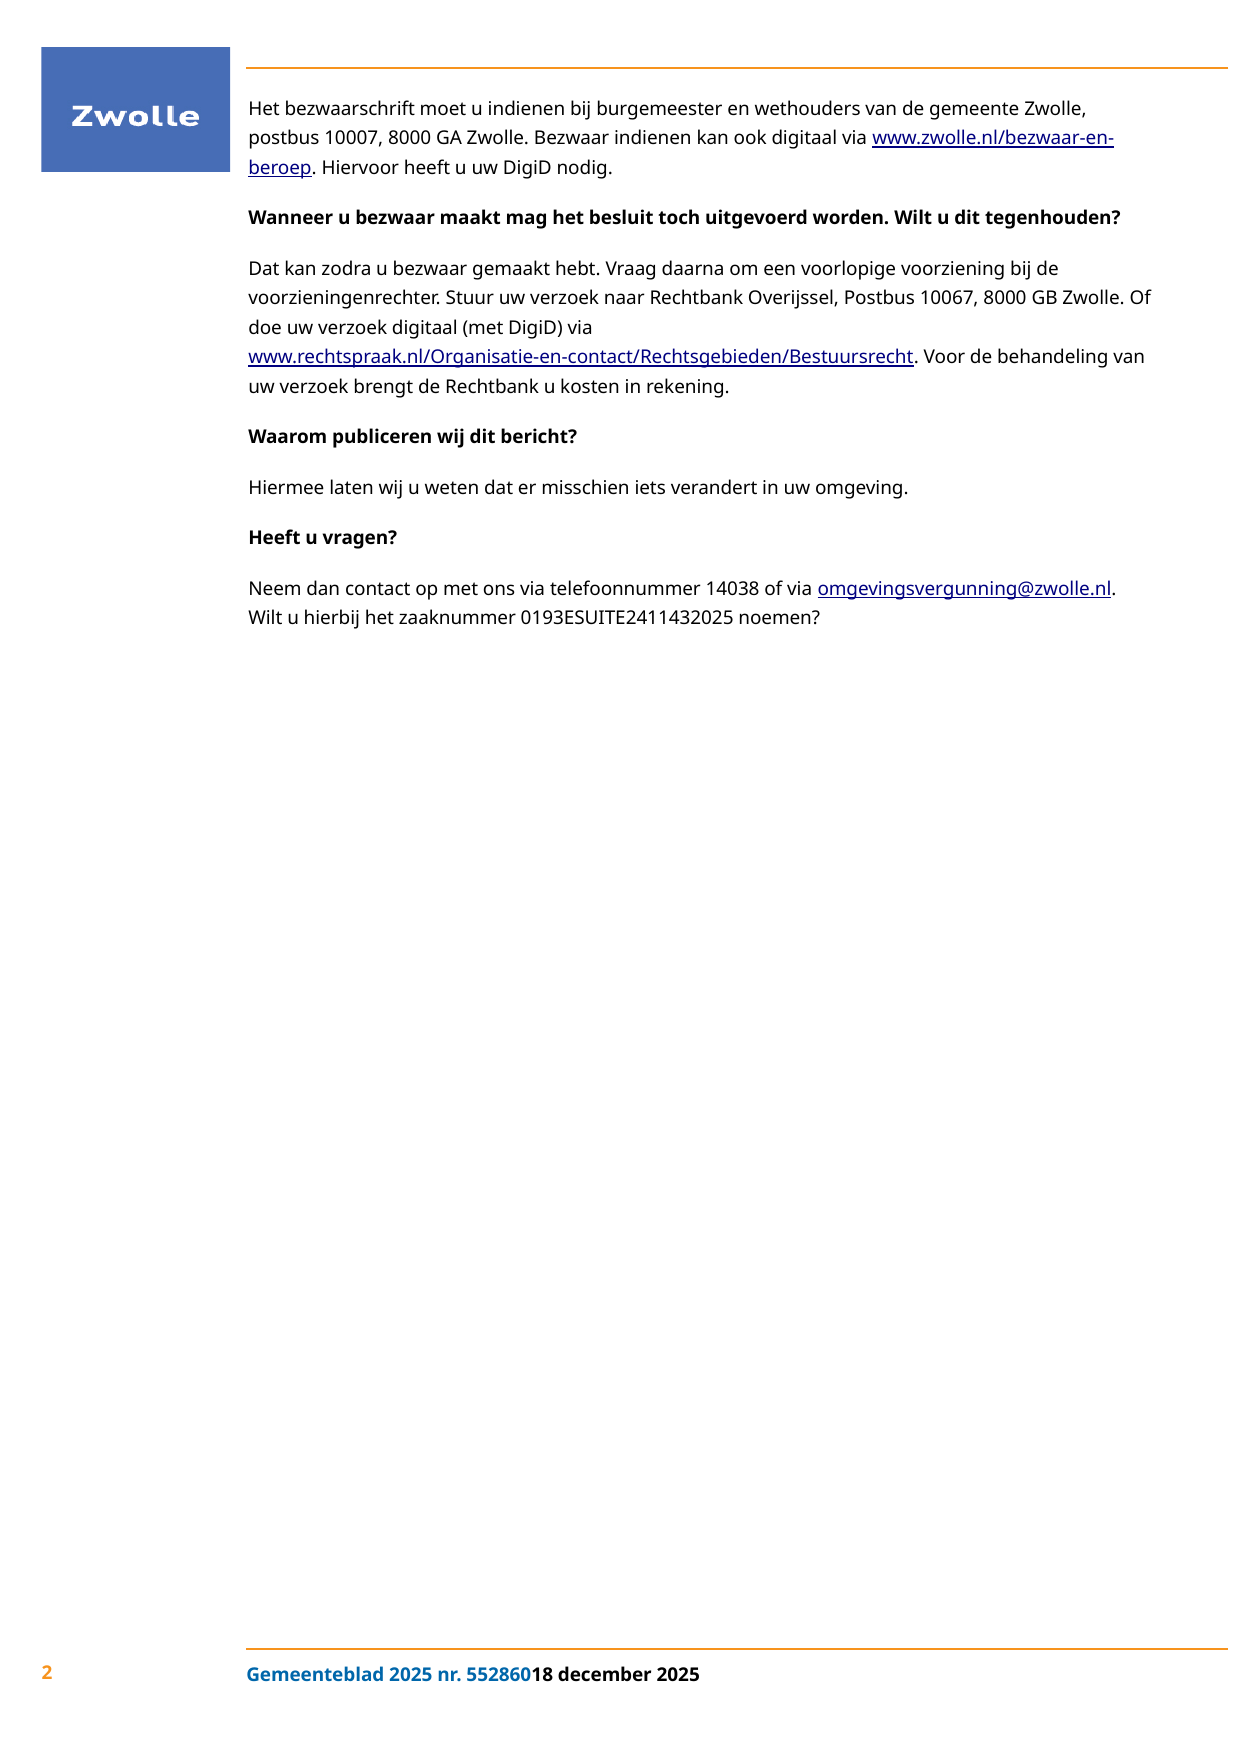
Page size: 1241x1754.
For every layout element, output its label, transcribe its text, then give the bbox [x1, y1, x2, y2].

text Het bezwaarschrift moet u indienen bij burgemeester en wethouders van de gemeente Zwolle, postbus 10007, 8000 GA Zwolle. Bezwaar indienen kan ook digitaal via www.zwolle.nl/bezwaar-en-beroep. Hiervoor heeft u uw DigiD nodig. [248, 95, 1152, 180]
text Waarom publiceren wij dit bericht? [248, 423, 1152, 449]
picture [41, 47, 231, 172]
text Heeft u vragen? [248, 524, 1152, 550]
text Hiermee laten wij u weten dat er misschien iets verandert in uw omgeving. [248, 474, 1152, 500]
text Wanneer u bezwaar maakt mag het besluit toch uitgevoerd worden. Wilt u dit tegenhouden? [248, 204, 1152, 230]
text Neem dan contact op met ons via telefoonnummer 14038 of via omgevingsvergunning@zwolle.nl. Wilt u hierbij het zaaknummer 0193ESUITE2411432025 noemen? [248, 575, 1152, 630]
text Dat kan zodra u bezwaar gemaakt hebt. Vraag daarna om een voorlopige voorziening bij de voorzieningenrechter. Stuur uw verzoek naar Rechtbank Overijssel, Postbus 10067, 8000 GB Zwolle. Of doe uw verzoek digitaal (met DigiD) via www.rechtspraak.nl/Organisatie-en-contact/Rechtsgebieden/Bestuursrecht. Voor de behandeling van uw verzoek brengt de Rechtbank u kosten in rekening. [248, 255, 1152, 399]
